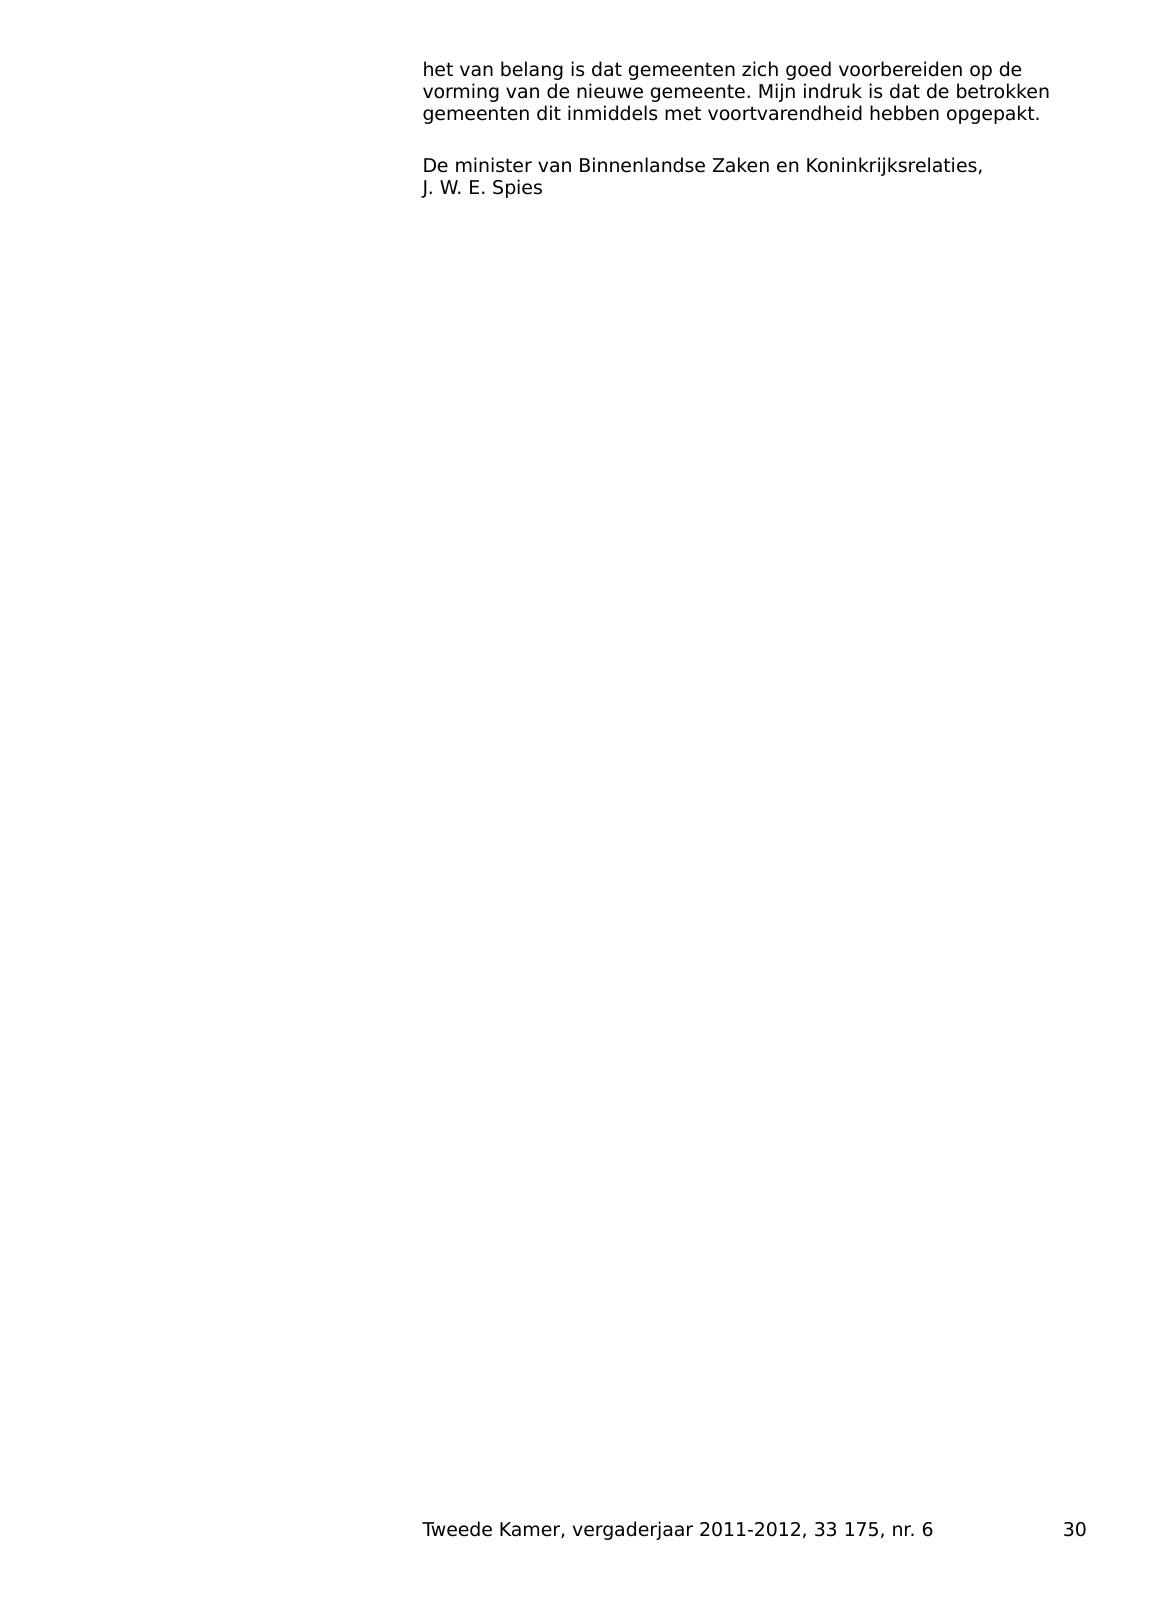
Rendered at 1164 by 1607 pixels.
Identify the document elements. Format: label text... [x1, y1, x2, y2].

text het van belang is dat gemeenten zich goed voorbereiden op de vorming van de nieuwe gemeente. Mijn indruk is dat de betrokken gemeenten dit inmiddels met voortvarendheid hebben opgepakt. [422, 59, 1087, 125]
text De minister van Binnenlandse Zaken en Koninkrijksrelaties, J. W. E. Spies [422, 155, 1087, 199]
